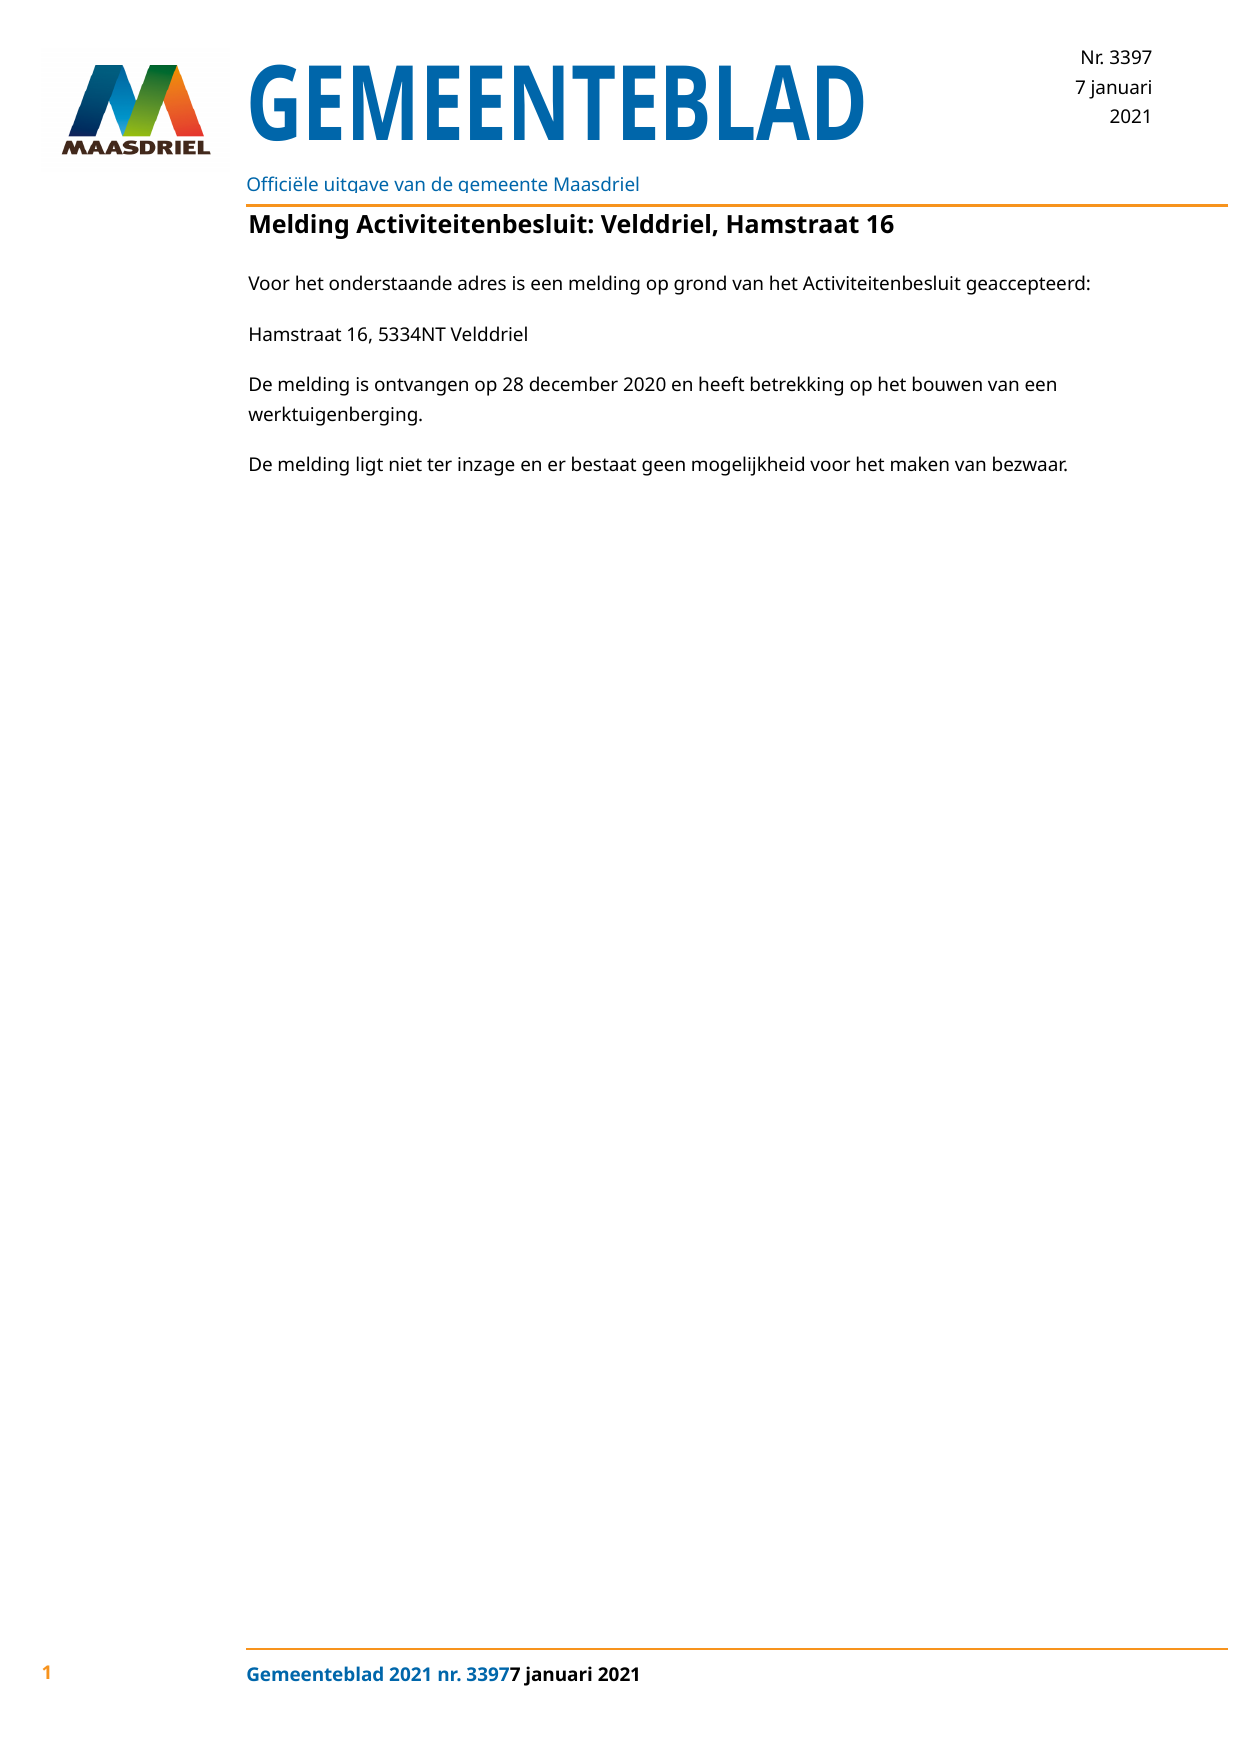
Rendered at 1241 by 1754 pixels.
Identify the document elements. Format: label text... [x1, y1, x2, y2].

picture [41, 47, 231, 172]
text Voor het onderstaande adres is een melding op grond van het Activiteitenbesluit geaccepteerd: [248, 270, 1152, 296]
text De melding ligt niet ter inzage en er bestaat geen mogelijkheid voor het maken van bezwaar. [248, 451, 1152, 477]
text Melding Activiteitenbesluit: Velddriel, Hamstraat 16 [248, 207, 1152, 241]
text Hamstraat 16, 5334NT Velddriel [248, 321, 1152, 346]
text De melding is ontvangen op 28 december 2020 en heeft betrekking op het bouwen van een werktuigenberging. [248, 371, 1152, 426]
